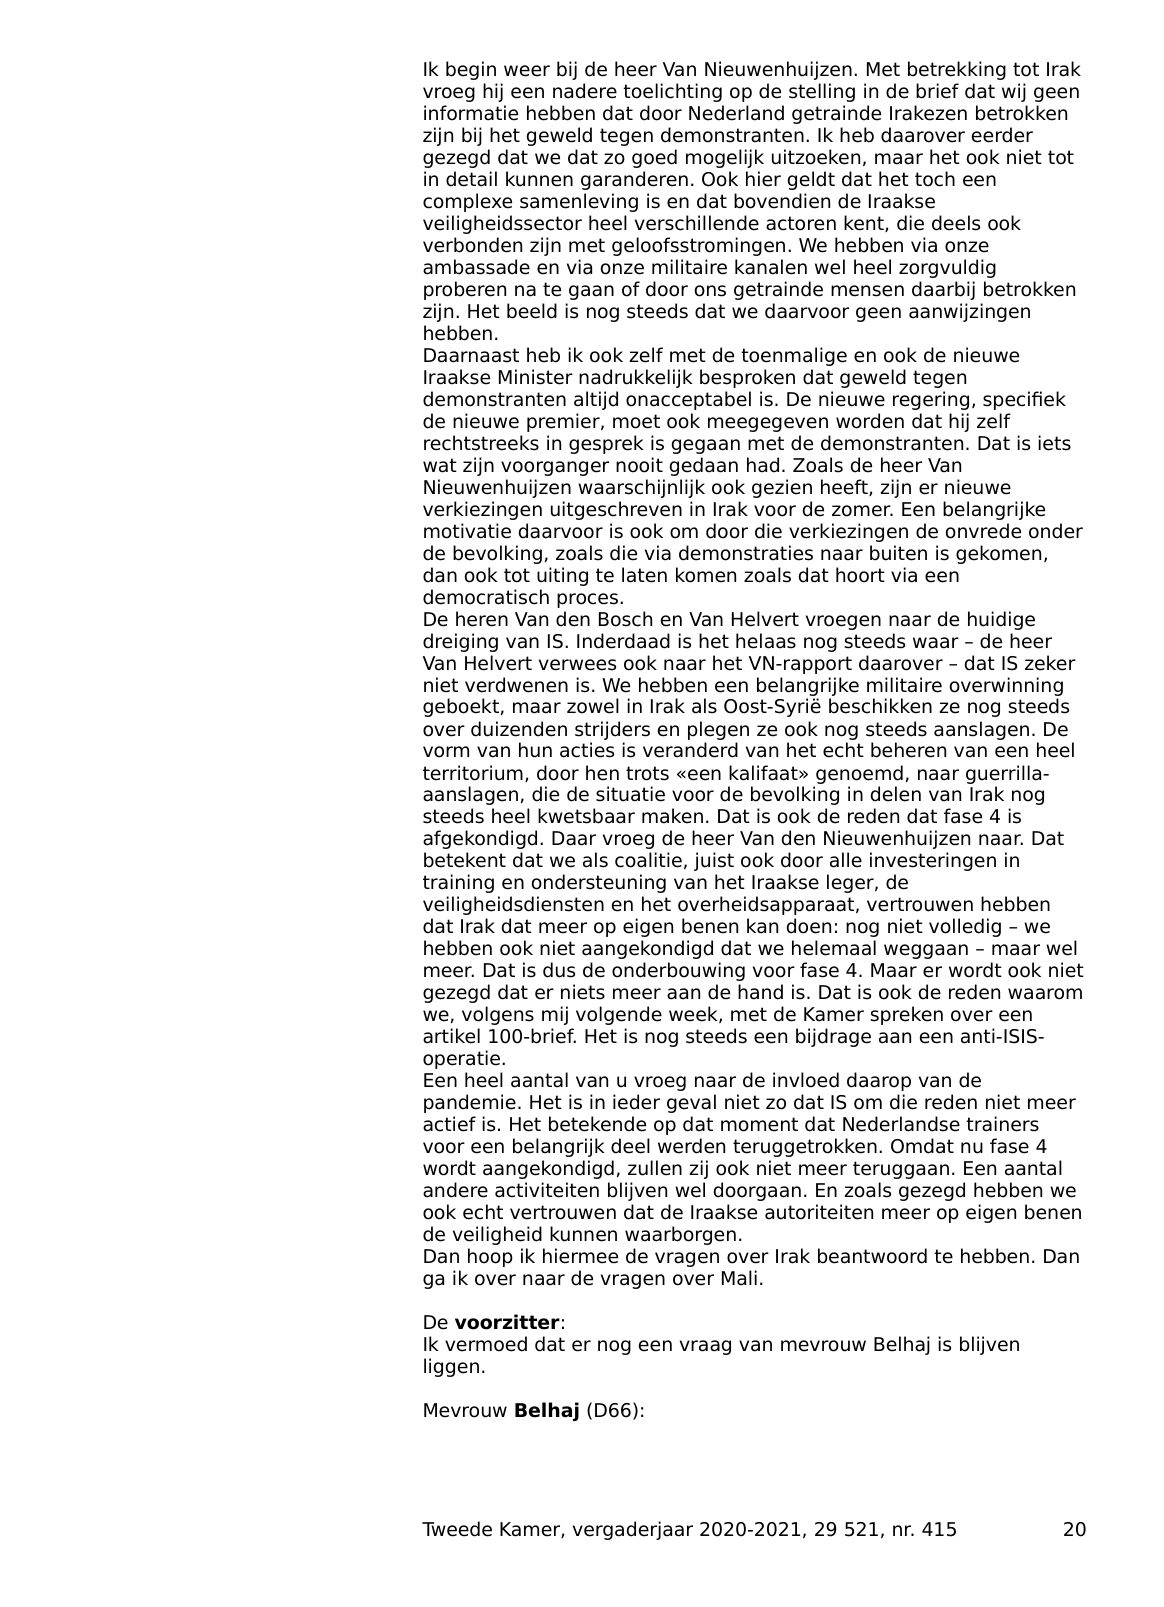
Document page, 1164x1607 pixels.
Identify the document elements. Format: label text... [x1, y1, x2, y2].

text Een heel aantal van u vroeg naar de invloed daarop van de pandemie. Het is in ieder geval niet zo dat IS om die reden niet meer actief is. Het betekende op dat moment dat Nederlandse trainers voor een belangrijk deel werden teruggetrokken. Omdat nu fase 4 wordt aangekondigd, zullen zij ook niet meer teruggaan. Een aantal andere activiteiten blijven wel doorgaan. En zoals gezegd hebben we ook echt vertrouwen dat de Iraakse autoriteiten meer op eigen benen de veiligheid kunnen waarborgen. [422, 1070, 1087, 1246]
text Ik vermoed dat er nog een vraag van mevrouw Belhaj is blijven liggen. [422, 1334, 1087, 1378]
text Mevrouw Belhaj (D66): [422, 1400, 1087, 1422]
text Daarnaast heb ik ook zelf met de toenmalige en ook de nieuwe Iraakse Minister nadrukkelijk besproken dat geweld tegen demonstranten altijd onacceptabel is. De nieuwe regering, specifiek de nieuwe premier, moet ook meegegeven worden dat hij zelf rechtstreeks in gesprek is gegaan met de demonstranten. Dat is iets wat zijn voorganger nooit gedaan had. Zoals de heer Van Nieuwenhuijzen waarschijnlijk ook gezien heeft, zijn er nieuwe verkiezingen uitgeschreven in Irak voor de zomer. Een belangrijke motivatie daarvoor is ook om door die verkiezingen de onvrede onder de bevolking, zoals die via demonstraties naar buiten is gekomen, dan ook tot uiting te laten komen zoals dat hoort via een democratisch proces. [422, 345, 1087, 608]
text Dan hoop ik hiermee de vragen over Irak beantwoord te hebben. Dan ga ik over naar de vragen over Mali. [422, 1246, 1087, 1290]
text De heren Van den Bosch en Van Helvert vroegen naar de huidige dreiging van IS. Inderdaad is het helaas nog steeds waar – de heer Van Helvert verwees ook naar het VN-rapport daarover – dat IS zeker niet verdwenen is. We hebben een belangrijke militaire overwinning geboekt, maar zowel in Irak als Oost-Syrië beschikken ze nog steeds over duizenden strijders en plegen ze ook nog steeds aanslagen. De vorm van hun acties is veranderd van het echt beheren van een heel territorium, door hen trots «een kalifaat» genoemd, naar guerrilla-aanslagen, die de situatie voor de bevolking in delen van Irak nog steeds heel kwetsbaar maken. Dat is ook de reden dat fase 4 is afgekondigd. Daar vroeg de heer Van den Nieuwenhuijzen naar. Dat betekent dat we als coalitie, juist ook door alle investeringen in training en ondersteuning van het Iraakse leger, de veiligheidsdiensten en het overheidsapparaat, vertrouwen hebben dat Irak dat meer op eigen benen kan doen: nog niet volledig – we hebben ook niet aangekondigd dat we helemaal weggaan – maar wel meer. Dat is dus de onderbouwing voor fase 4. Maar er wordt ook niet gezegd dat er niets meer aan de hand is. Dat is ook de reden waarom we, volgens mij volgende week, met de Kamer spreken over een artikel 100-brief. Het is nog steeds een bijdrage aan een anti-ISIS-operatie. [422, 608, 1087, 1070]
text Ik begin weer bij de heer Van Nieuwenhuijzen. Met betrekking tot Irak vroeg hij een nadere toelichting op de stelling in de brief dat wij geen informatie hebben dat door Nederland getrainde Irakezen betrokken zijn bij het geweld tegen demonstranten. Ik heb daarover eerder gezegd dat we dat zo goed mogelijk uitzoeken, maar het ook niet tot in detail kunnen garanderen. Ook hier geldt dat het toch een complexe samenleving is en dat bovendien de Iraakse veiligheidssector heel verschillende actoren kent, die deels ook verbonden zijn met geloofsstromingen. We hebben via onze ambassade en via onze militaire kanalen wel heel zorgvuldig proberen na te gaan of door ons getrainde mensen daarbij betrokken zijn. Het beeld is nog steeds dat we daarvoor geen aanwijzingen hebben. [422, 59, 1087, 345]
text De voorzitter: [422, 1312, 1087, 1334]
